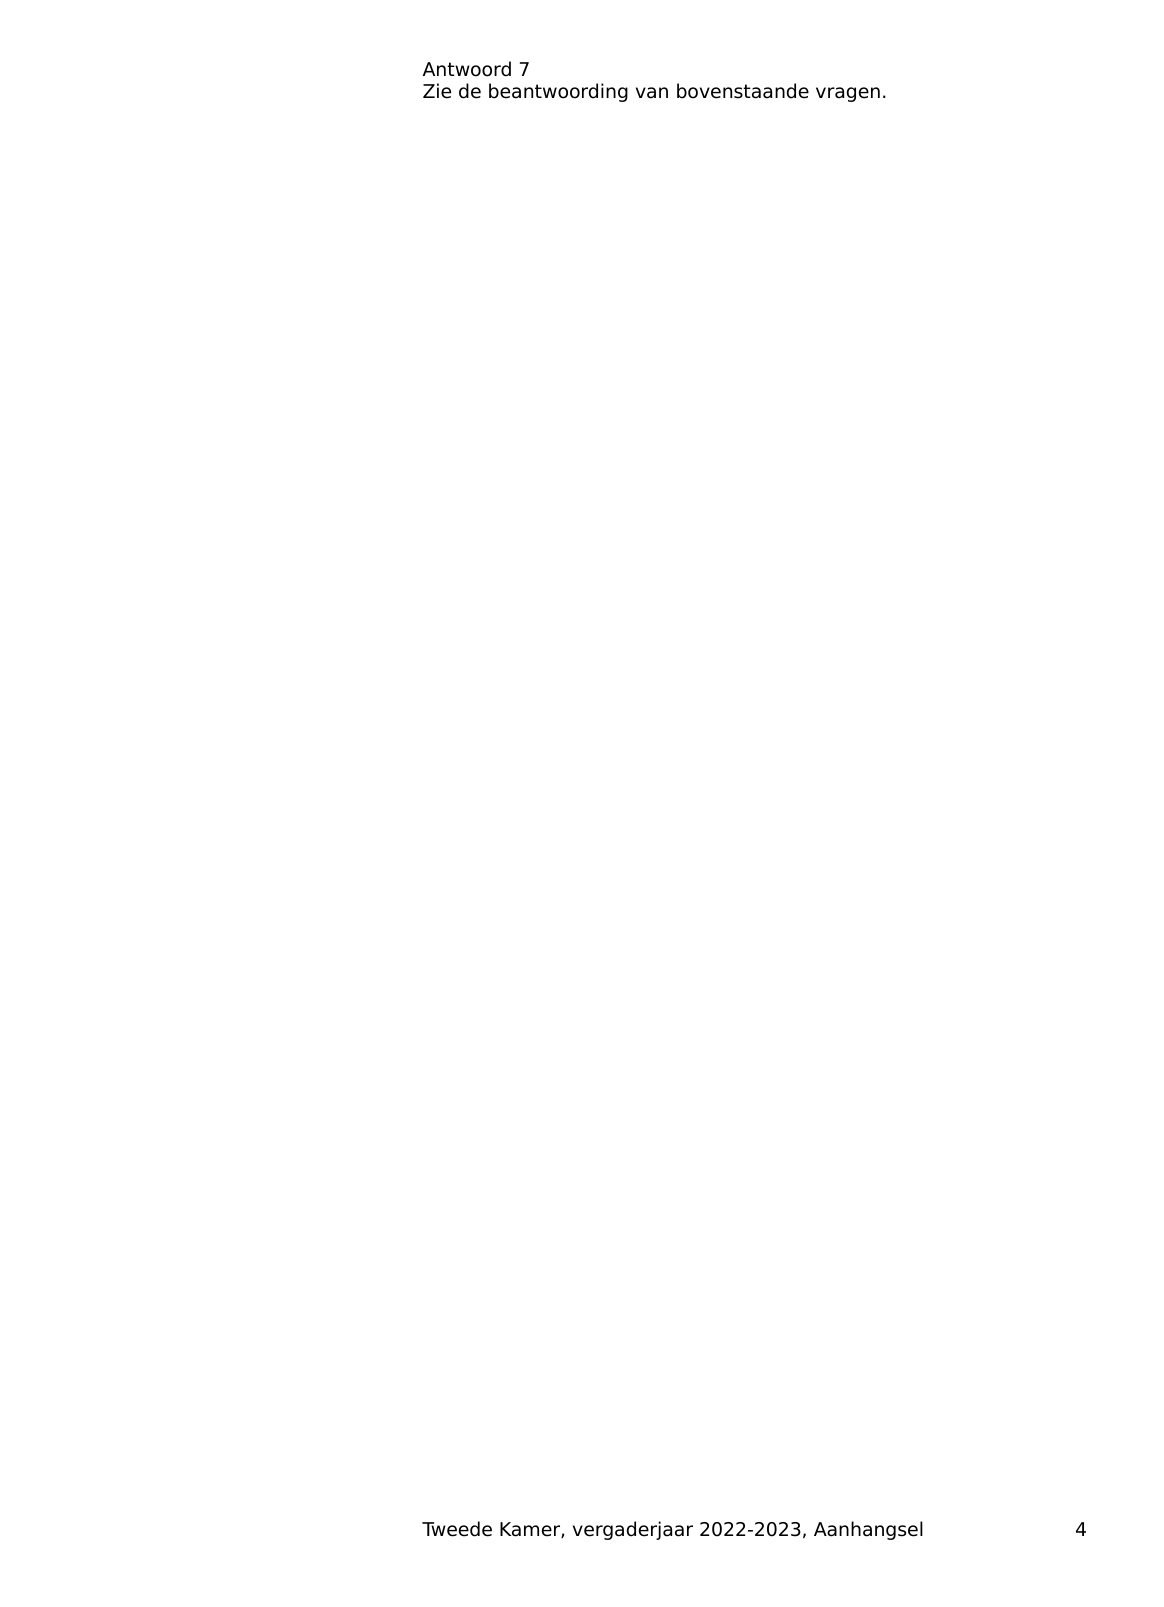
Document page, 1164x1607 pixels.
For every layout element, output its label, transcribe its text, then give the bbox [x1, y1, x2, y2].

text Zie de beantwoording van bovenstaande vragen. [422, 81, 1087, 103]
text Antwoord 7 [422, 59, 1087, 81]
